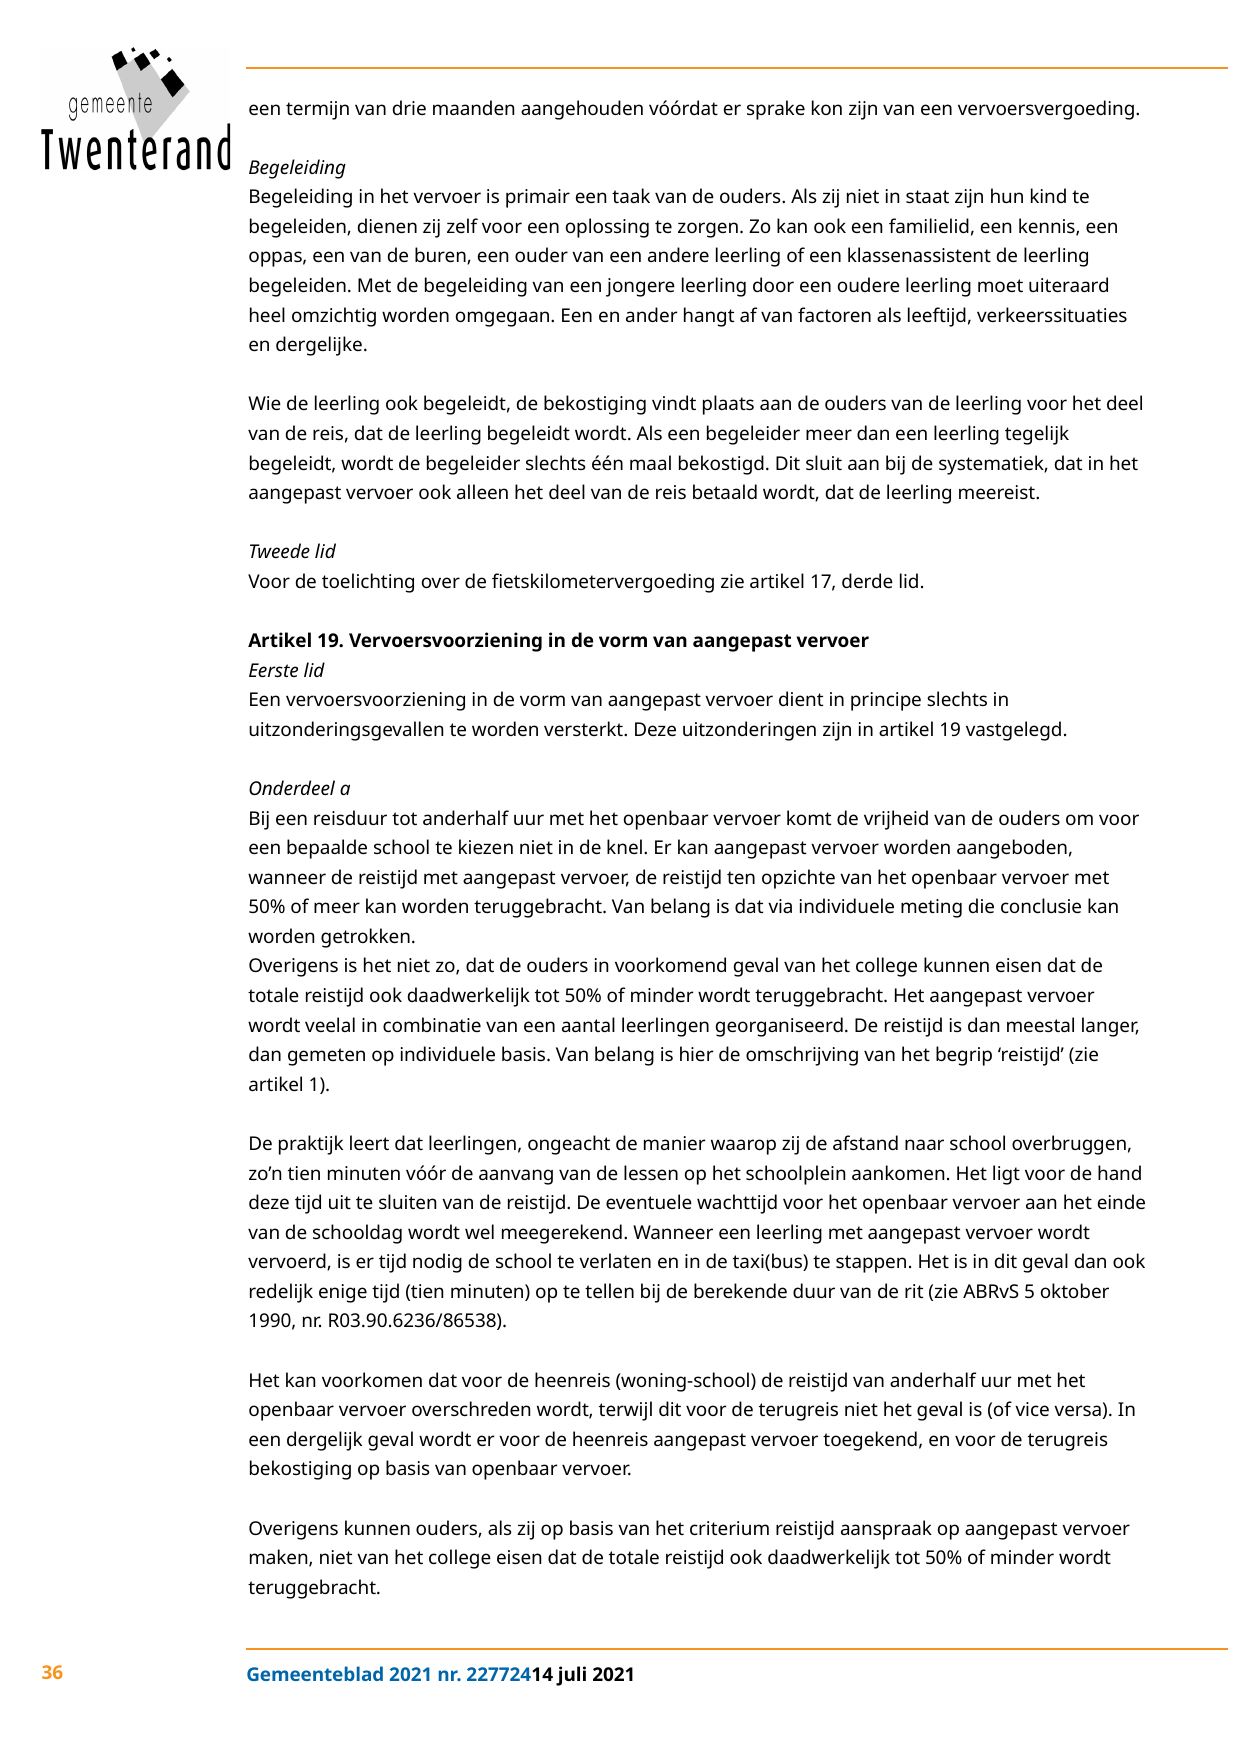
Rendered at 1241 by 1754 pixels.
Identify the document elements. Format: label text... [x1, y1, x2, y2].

text Het kan voorkomen dat voor de heenreis (woning-school) de reistijd van anderhalf uur met het openbaar vervoer overschreden wordt, terwijl dit voor de terugreis niet het geval is (of vice versa). In een dergelijk geval wordt er voor de heenreis aangepast vervoer toegekend, en voor de terugreis bekostiging op basis van openbaar vervoer. [248, 1367, 1152, 1481]
text De praktijk leert dat leerlingen, ongeacht de manier waarop zij de afstand naar school overbruggen, zo’n tien minuten vóór de aanvang van de lessen op het schoolplein aankomen. Het ligt voor de hand deze tijd uit te sluiten van de reistijd. De eventuele wachttijd voor het openbaar vervoer aan het einde van de schooldag wordt wel meegerekend. Wanneer een leerling met aangepast vervoer wordt vervoerd, is er tijd nodig de school te verlaten en in de taxi(bus) te stappen. Het is in dit geval dan ook redelijk enige tijd (tien minuten) op te tellen bij de berekende duur van de rit (zie ABRvS 5 oktober 1990, nr. R03.90.6236/86538). [248, 1130, 1152, 1333]
text Overigens kunnen ouders, als zij op basis van het criterium reistijd aanspraak op aangepast vervoer maken, niet van het college eisen dat de totale reistijd ook daadwerkelijk tot 50% of minder wordt teruggebracht. [248, 1515, 1152, 1600]
text Bij een reisduur tot anderhalf uur met het openbaar vervoer komt de vrijheid van de ouders om voor een bepaalde school te kiezen niet in de knel. Er kan aangepast vervoer worden aangeboden, wanneer de reistijd met aangepast vervoer, de reistijd ten opzichte van het openbaar vervoer met 50% of meer kan worden teruggebracht. Van belang is dat via individuele meting die conclusie kan worden getrokken. [248, 805, 1152, 949]
text Tweede lid [248, 538, 1152, 564]
text Overigens is het niet zo, dat de ouders in voorkomend geval van het college kunnen eisen dat de totale reistijd ook daadwerkelijk tot 50% of minder wordt teruggebracht. Het aangepast vervoer wordt veelal in combinatie van een aantal leerlingen georganiseerd. De reistijd is dan meestal langer, dan gemeten op individuele basis. Van belang is hier de omschrijving van het begrip ‘reistijd’ (zie artikel 1). [248, 953, 1152, 1097]
picture [41, 47, 231, 172]
text een termijn van drie maanden aangehouden vóórdat er sprake kon zijn van een vervoersvergoeding. [248, 95, 1152, 121]
text Eerste lid [248, 657, 1152, 683]
text Voor de toelichting over de fietskilometervergoeding zie artikel 17, derde lid. [248, 568, 1152, 594]
text Wie de leerling ook begeleidt, de bekostiging vindt plaats aan de ouders van de leerling voor het deel van de reis, dat de leerling begeleidt wordt. Als een begeleider meer dan een leerling tegelijk begeleidt, wordt de begeleider slechts één maal bekostigd. Dit sluit aan bij de systematiek, dat in het aangepast vervoer ook alleen het deel van de reis betaald wordt, dat de leerling meereist. [248, 391, 1152, 505]
text Onderdeel a [248, 775, 1152, 801]
text Begeleiding in het vervoer is primair een taak van de ouders. Als zij niet in staat zijn hun kind te begeleiden, dienen zij zelf voor een oplossing te zorgen. Zo kan ook een familielid, een kennis, een oppas, een van de buren, een ouder van een andere leerling of een klassenassistent de leerling begeleiden. Met de begeleiding van een jongere leerling door een oudere leerling moet uiteraard heel omzichtig worden omgegaan. Een en ander hangt af van factoren als leeftijd, verkeerssituaties en dergelijke. [248, 183, 1152, 357]
text Artikel 19. Vervoersvoorziening in de vorm van aangepast vervoer [248, 627, 1152, 653]
text Een vervoersvoorziening in de vorm van aangepast vervoer dient in principe slechts in uitzonderingsgevallen te worden versterkt. Deze uitzonderingen zijn in artikel 19 vastgelegd. [248, 686, 1152, 742]
text Begeleiding [248, 154, 1152, 180]
